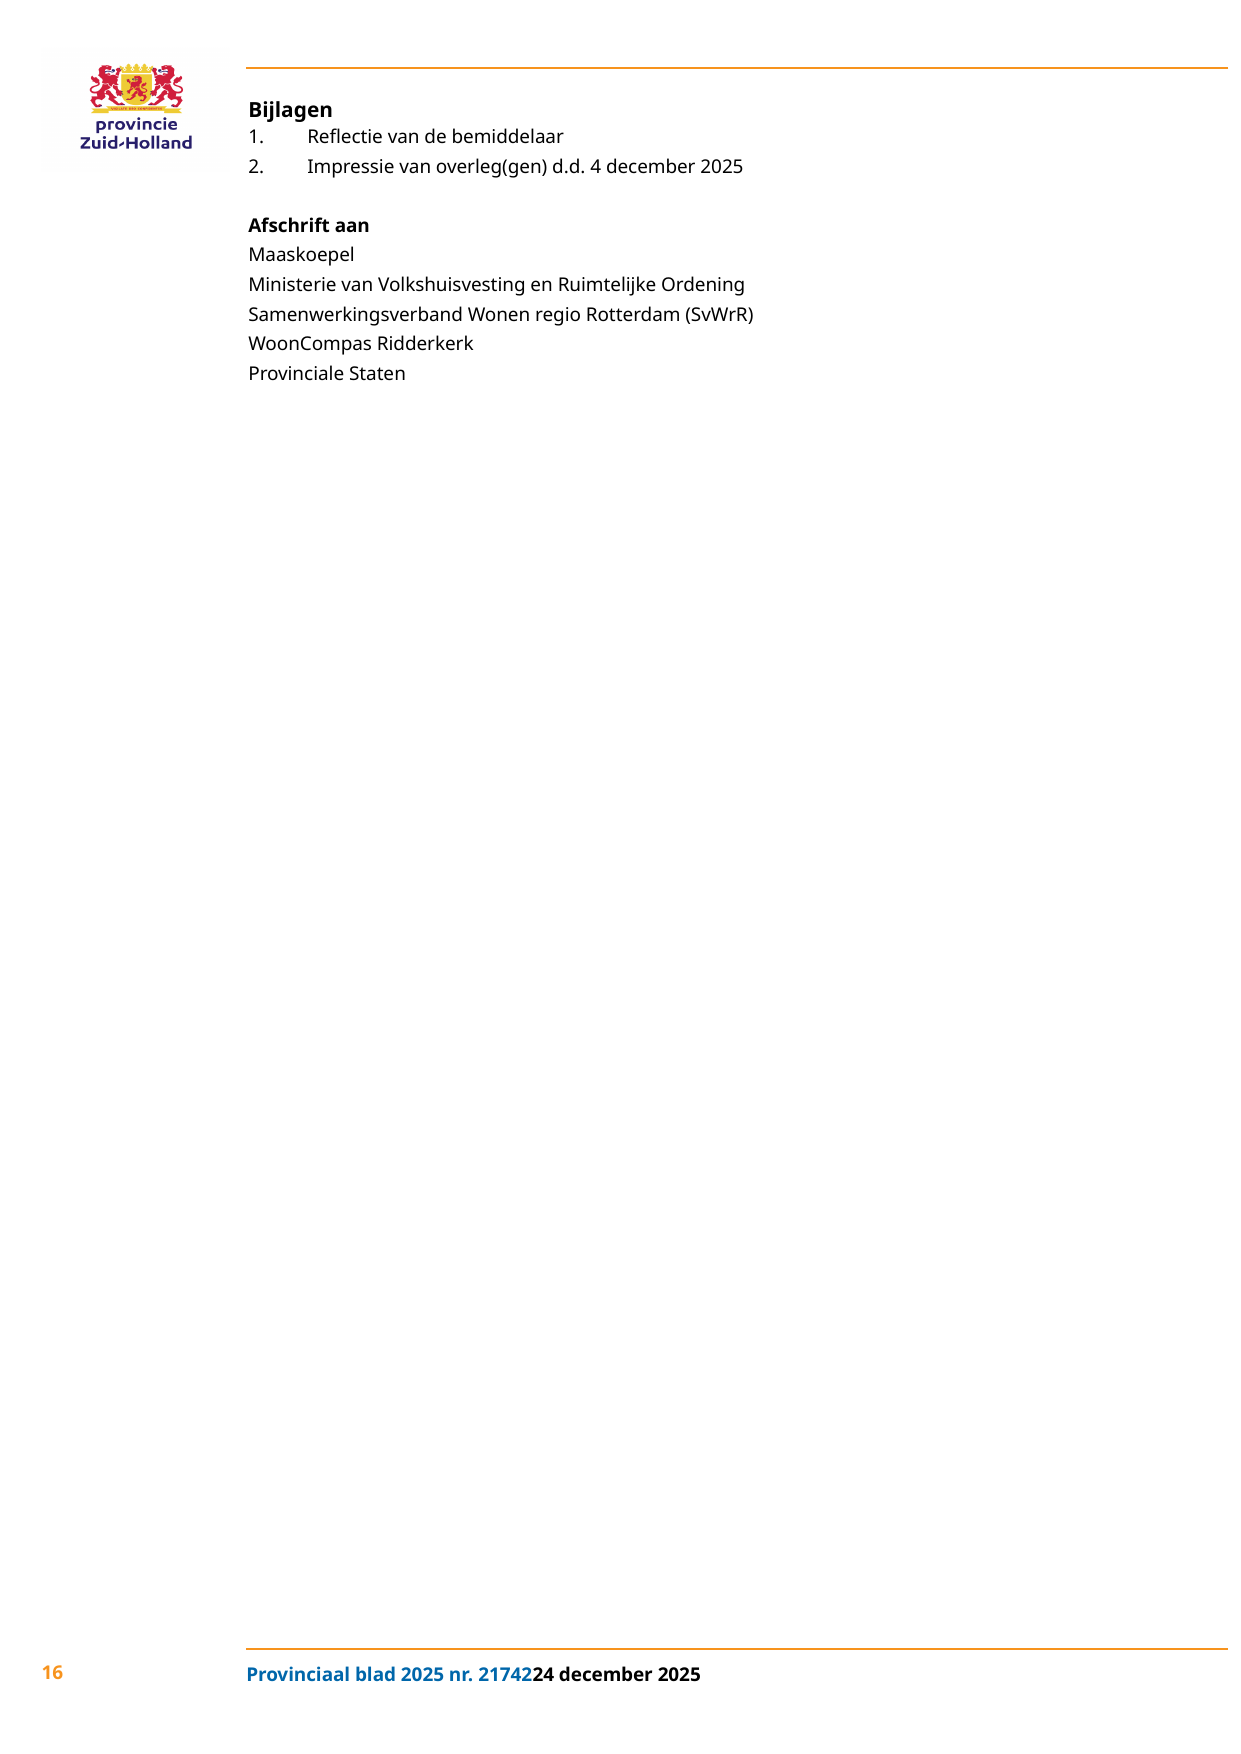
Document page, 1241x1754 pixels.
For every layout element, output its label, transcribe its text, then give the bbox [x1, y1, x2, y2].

text Afschrift aan [248, 212, 1152, 238]
text Samenwerkingsverband Wonen regio Rotterdam (SvWrR) [248, 301, 1152, 327]
picture [41, 47, 231, 172]
text Provinciale Staten [248, 360, 1152, 386]
text Bijlagen [248, 95, 1152, 123]
text WoonCompas Ridderkerk [248, 330, 1152, 356]
list Reflectie van de bemiddelaar [248, 123, 1152, 149]
text Ministerie van Volkshuisvesting en Ruimtelijke Ordening [248, 271, 1152, 297]
text Maaskoepel [248, 242, 1152, 267]
list Impressie van overleg(gen) d.d. 4 december 2025 [248, 153, 1152, 179]
